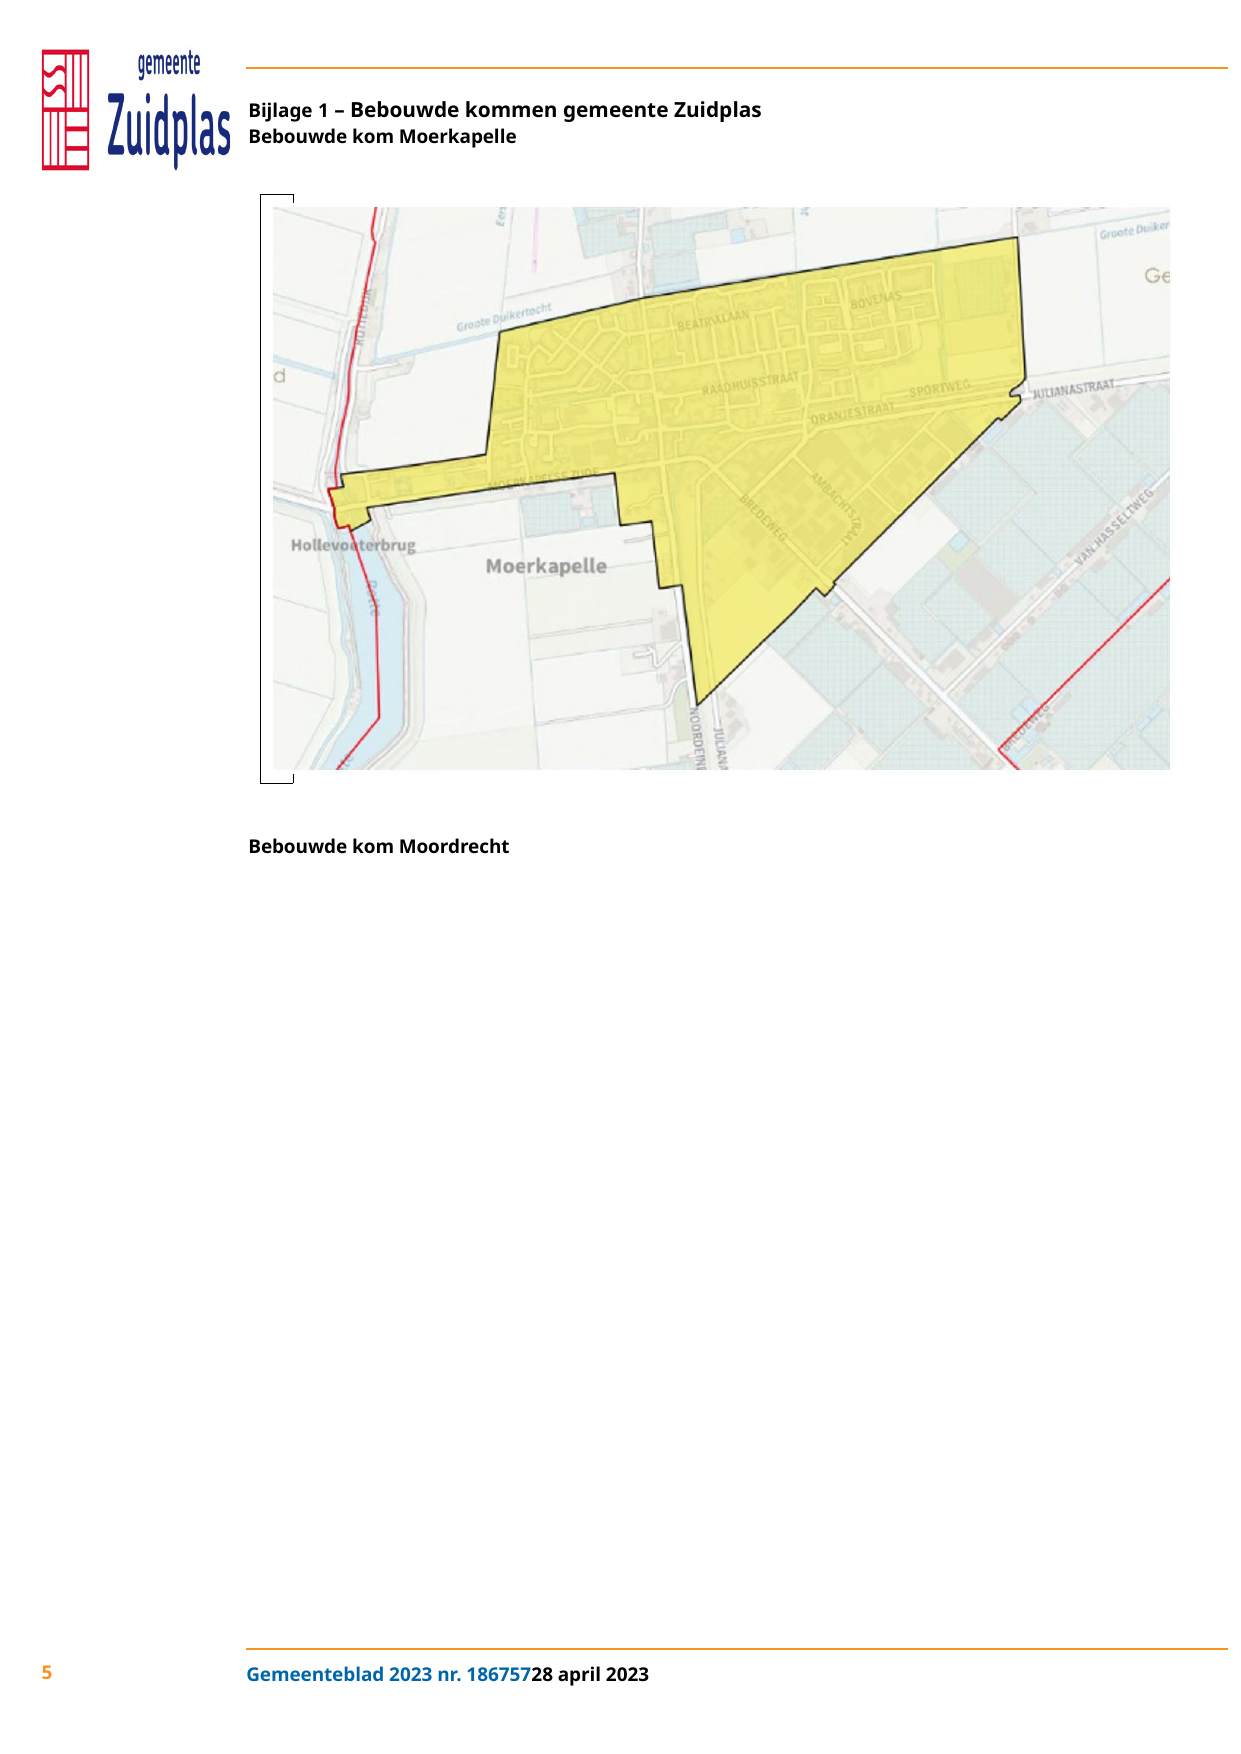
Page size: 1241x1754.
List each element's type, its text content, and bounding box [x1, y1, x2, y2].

text Bebouwde kom Moerkapelle [248, 123, 1152, 149]
picture [41, 47, 231, 172]
text Bijlage 1 – Bebouwde kommen gemeente Zuidplas [248, 95, 1152, 123]
picture [268, 203, 1173, 774]
text Bebouwde kom Moordrecht [248, 834, 1152, 859]
